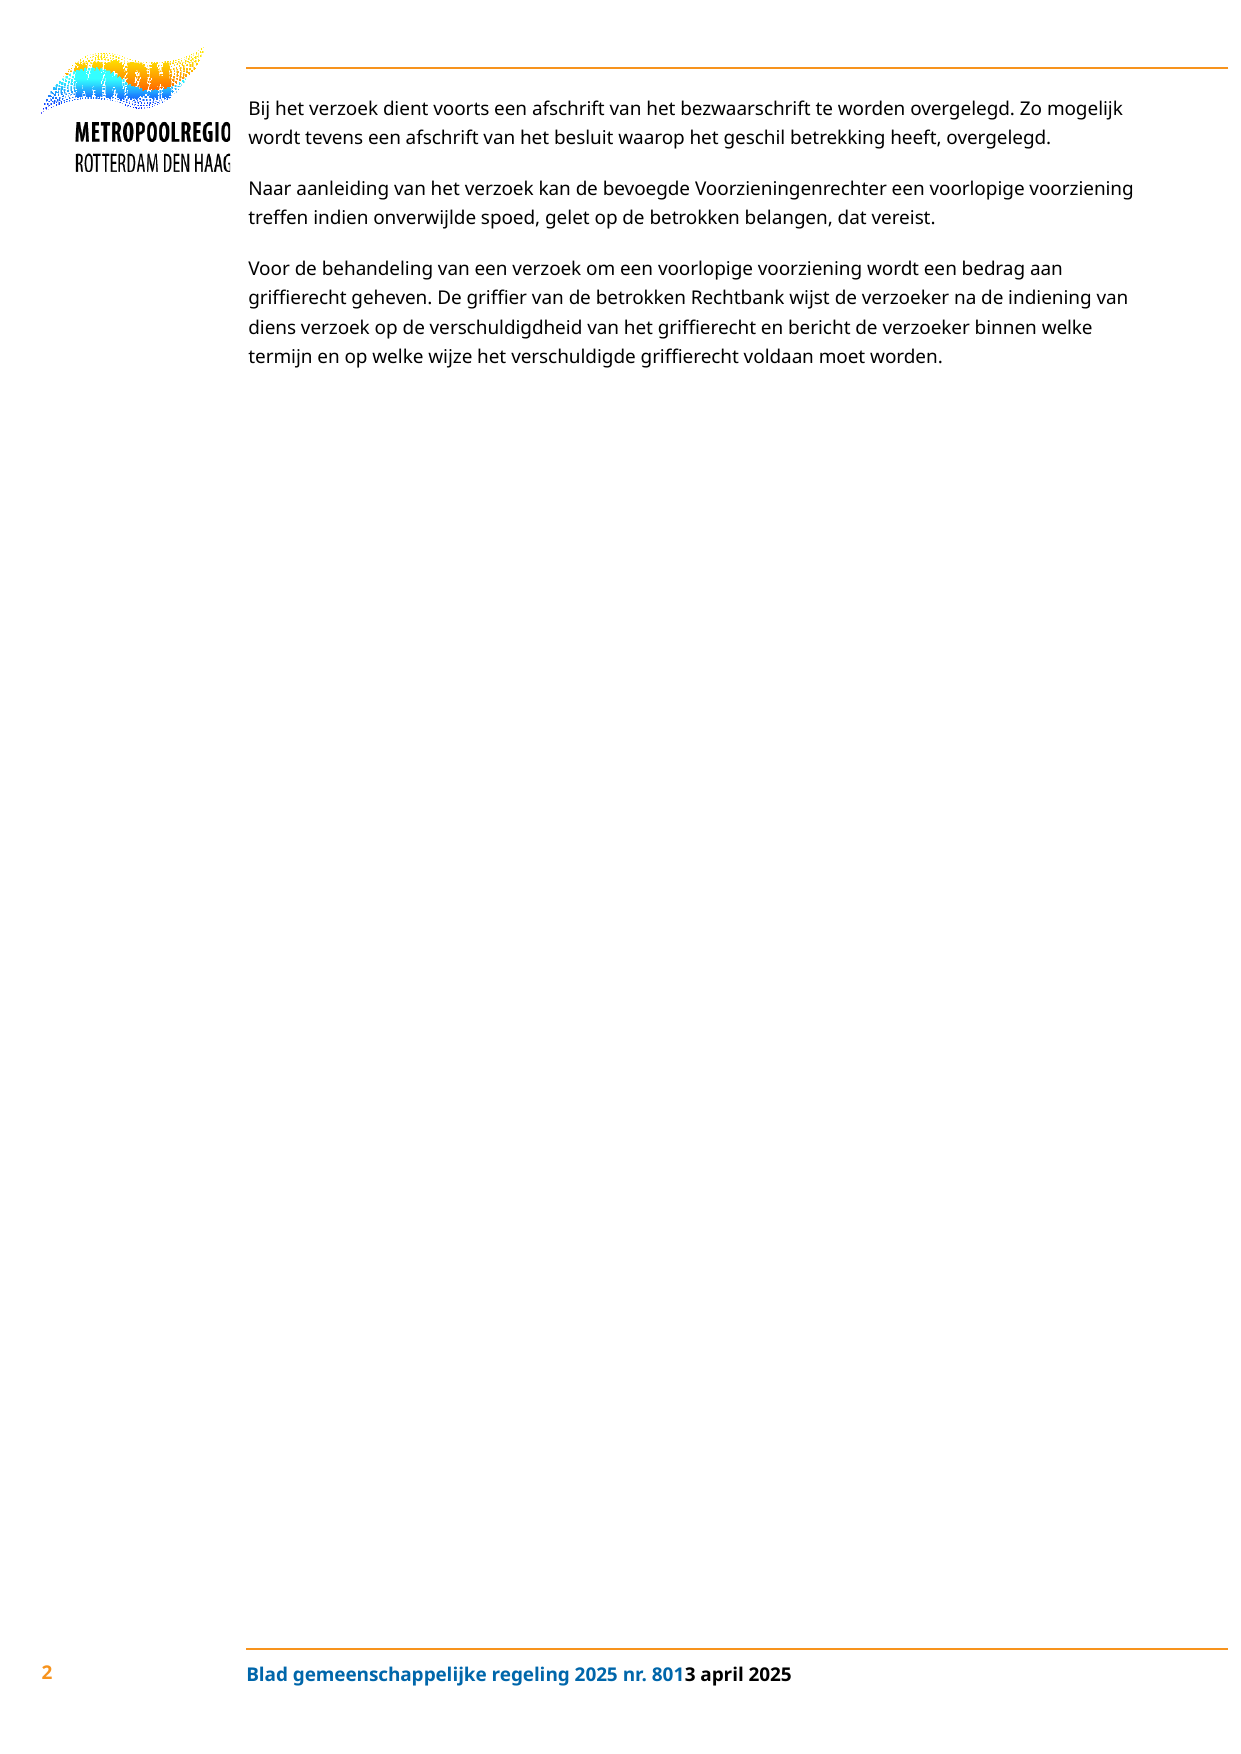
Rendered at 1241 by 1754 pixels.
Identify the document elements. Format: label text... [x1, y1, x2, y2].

text Voor de behandeling van een verzoek om een voorlopige voorziening wordt een bedrag aan griffierecht geheven. De griffier van de betrokken Rechtbank wijst de verzoeker na de indiening van diens verzoek op de verschuldigdheid van het griffierecht en bericht de verzoeker binnen welke termijn en op welke wijze het verschuldigde griffierecht voldaan moet worden. [248, 255, 1152, 369]
text Bij het verzoek dient voorts een afschrift van het bezwaarschrift te worden overgelegd. Zo mogelijk wordt tevens een afschrift van het besluit waarop het geschil betrekking heeft, overgelegd. [248, 95, 1152, 150]
picture [41, 47, 231, 172]
text Naar aanleiding van het verzoek kan de bevoegde Voorzieningenrechter een voorlopige voorziening treffen indien onverwijlde spoed, gelet op de betrokken belangen, dat vereist. [248, 175, 1152, 230]
